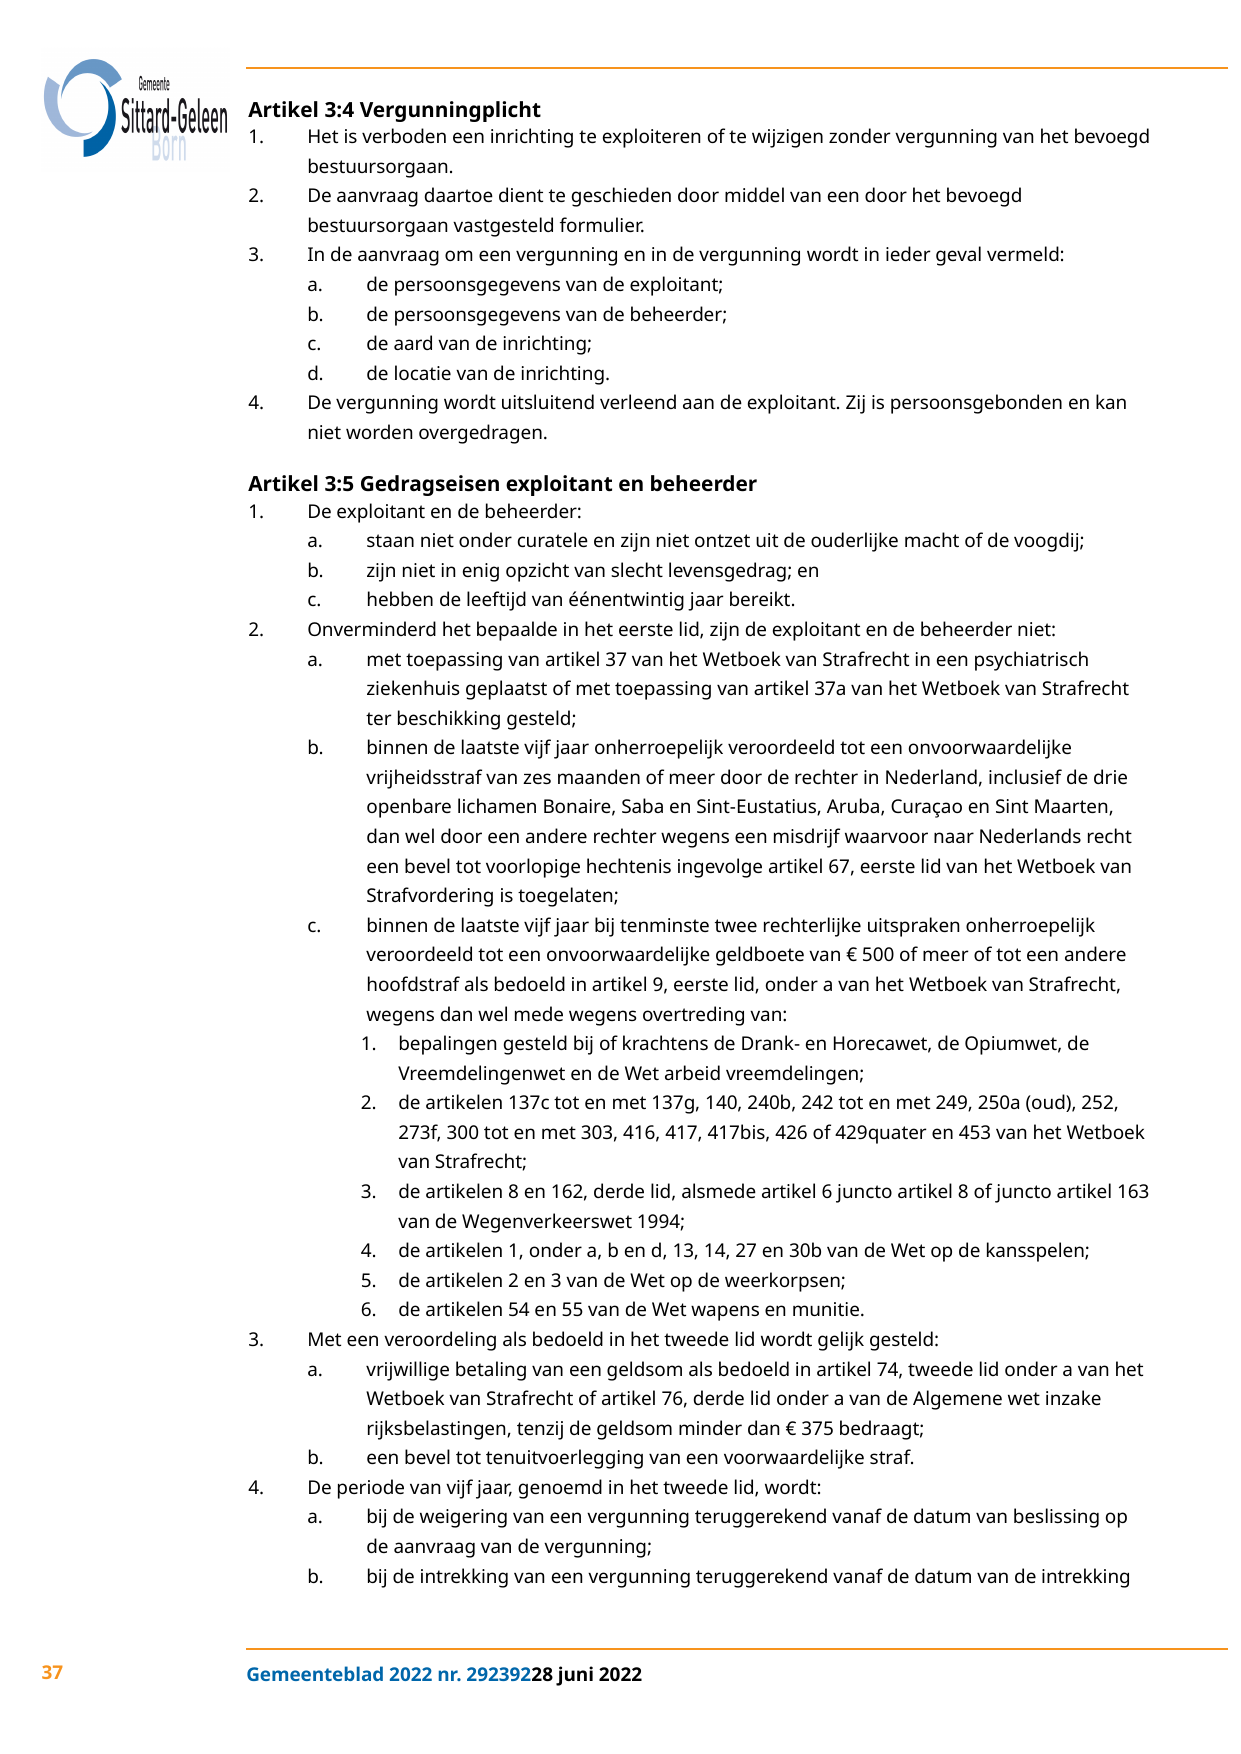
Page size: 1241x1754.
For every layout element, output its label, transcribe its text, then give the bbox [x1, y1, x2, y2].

list zijn niet in enig opzicht van slecht levensgedrag; en [307, 557, 1152, 583]
list binnen de laatste vijf jaar bij tenminste twee rechterlijke uitspraken onherroepelijk veroordeeld tot een onvoorwaardelijke geldboete van € 500 of meer of tot een andere hoofdstraf als bedoeld in artikel 9, eerste lid, onder a van het Wetboek van Strafrecht, wegens dan wel mede wegens overtreding van: [307, 912, 1152, 1027]
list de artikelen 2 en 3 van de Wet op de weerkorpsen; [361, 1267, 1152, 1293]
list bepalingen gesteld bij of krachtens de Drank- en Horecawet, de Opiumwet, de Vreemdelingenwet en de Wet arbeid vreemdelingen; [361, 1030, 1152, 1086]
list De aanvraag daartoe dient te geschieden door middel van een door het bevoegd bestuursorgaan vastgesteld formulier. [248, 182, 1152, 238]
list hebben de leeftijd van éénentwintig jaar bereikt. [307, 587, 1152, 612]
text Artikel 3:4 Vergunningplicht [248, 95, 1152, 123]
list De vergunning wordt uitsluitend verleend aan de exploitant. Zij is persoonsgebonden en kan niet worden overgedragen. [248, 389, 1152, 445]
text Artikel 3:5 Gedragseisen exploitant en beheerder [248, 469, 1152, 498]
list De periode van vijf jaar, genoemd in het tweede lid, wordt: [248, 1474, 1152, 1500]
list de artikelen 137c tot en met 137g, 140, 240b, 242 tot en met 249, 250a (oud), 252, 273f, 300 tot en met 303, 416, 417, 417bis, 426 of 429quater en 453 van het Wetboek van Strafrecht; [361, 1089, 1152, 1174]
list de persoonsgegevens van de exploitant; [307, 271, 1152, 297]
list de artikelen 1, onder a, b en d, 13, 14, 27 en 30b van de Wet op de kansspelen; [361, 1237, 1152, 1263]
picture [41, 47, 231, 172]
list Het is verboden een inrichting te exploiteren of te wijzigen zonder vergunning van het bevoegd bestuursorgaan. [248, 123, 1152, 178]
list de persoonsgegevens van de beheerder; [307, 301, 1152, 326]
list de artikelen 8 en 162, derde lid, alsmede artikel 6 juncto artikel 8 of juncto artikel 163 van de Wegenverkeerswet 1994; [361, 1178, 1152, 1234]
list bij de weigering van een vergunning teruggerekend vanaf de datum van beslissing op de aanvraag van de vergunning; [307, 1504, 1152, 1559]
list de locatie van de inrichting. [307, 360, 1152, 386]
list vrijwillige betaling van een geldsom als bedoeld in artikel 74, tweede lid onder a van het Wetboek van Strafrecht of artikel 76, derde lid onder a van de Algemene wet inzake rijksbelastingen, tenzij de geldsom minder dan € 375 bedraagt; [307, 1356, 1152, 1441]
list staan niet onder curatele en zijn niet ontzet uit de ouderlijke macht of de voogdij; [307, 527, 1152, 553]
list De exploitant en de beheerder: [248, 498, 1152, 524]
list met toepassing van artikel 37 van het Wetboek van Strafrecht in een psychiatrisch ziekenhuis geplaatst of met toepassing van artikel 37a van het Wetboek van Strafrecht ter beschikking gesteld; [307, 646, 1152, 731]
list binnen de laatste vijf jaar onherroepelijk veroordeeld tot een onvoorwaardelijke vrijheidsstraf van zes maanden of meer door de rechter in Nederland, inclusief de drie openbare lichamen Bonaire, Saba en Sint-Eustatius, Aruba, Curaçao en Sint Maarten, dan wel door een andere rechter wegens een misdrijf waarvoor naar Nederlands recht een bevel tot voorlopige hechtenis ingevolge artikel 67, eerste lid van het Wetboek van Strafvordering is toegelaten; [307, 734, 1152, 908]
list een bevel tot tenuitvoerlegging van een voorwaardelijke straf. [307, 1444, 1152, 1470]
list de aard van de inrichting; [307, 330, 1152, 356]
list In de aanvraag om een vergunning en in de vergunning wordt in ieder geval vermeld: [248, 242, 1152, 267]
list bij de intrekking van een vergunning teruggerekend vanaf de datum van de intrekking [307, 1563, 1152, 1589]
list Met een veroordeling als bedoeld in het tweede lid wordt gelijk gesteld: [248, 1326, 1152, 1352]
list Onverminderd het bepaalde in het eerste lid, zijn de exploitant en de beheerder niet: [248, 616, 1152, 642]
list de artikelen 54 en 55 van de Wet wapens en munitie. [361, 1297, 1152, 1322]
